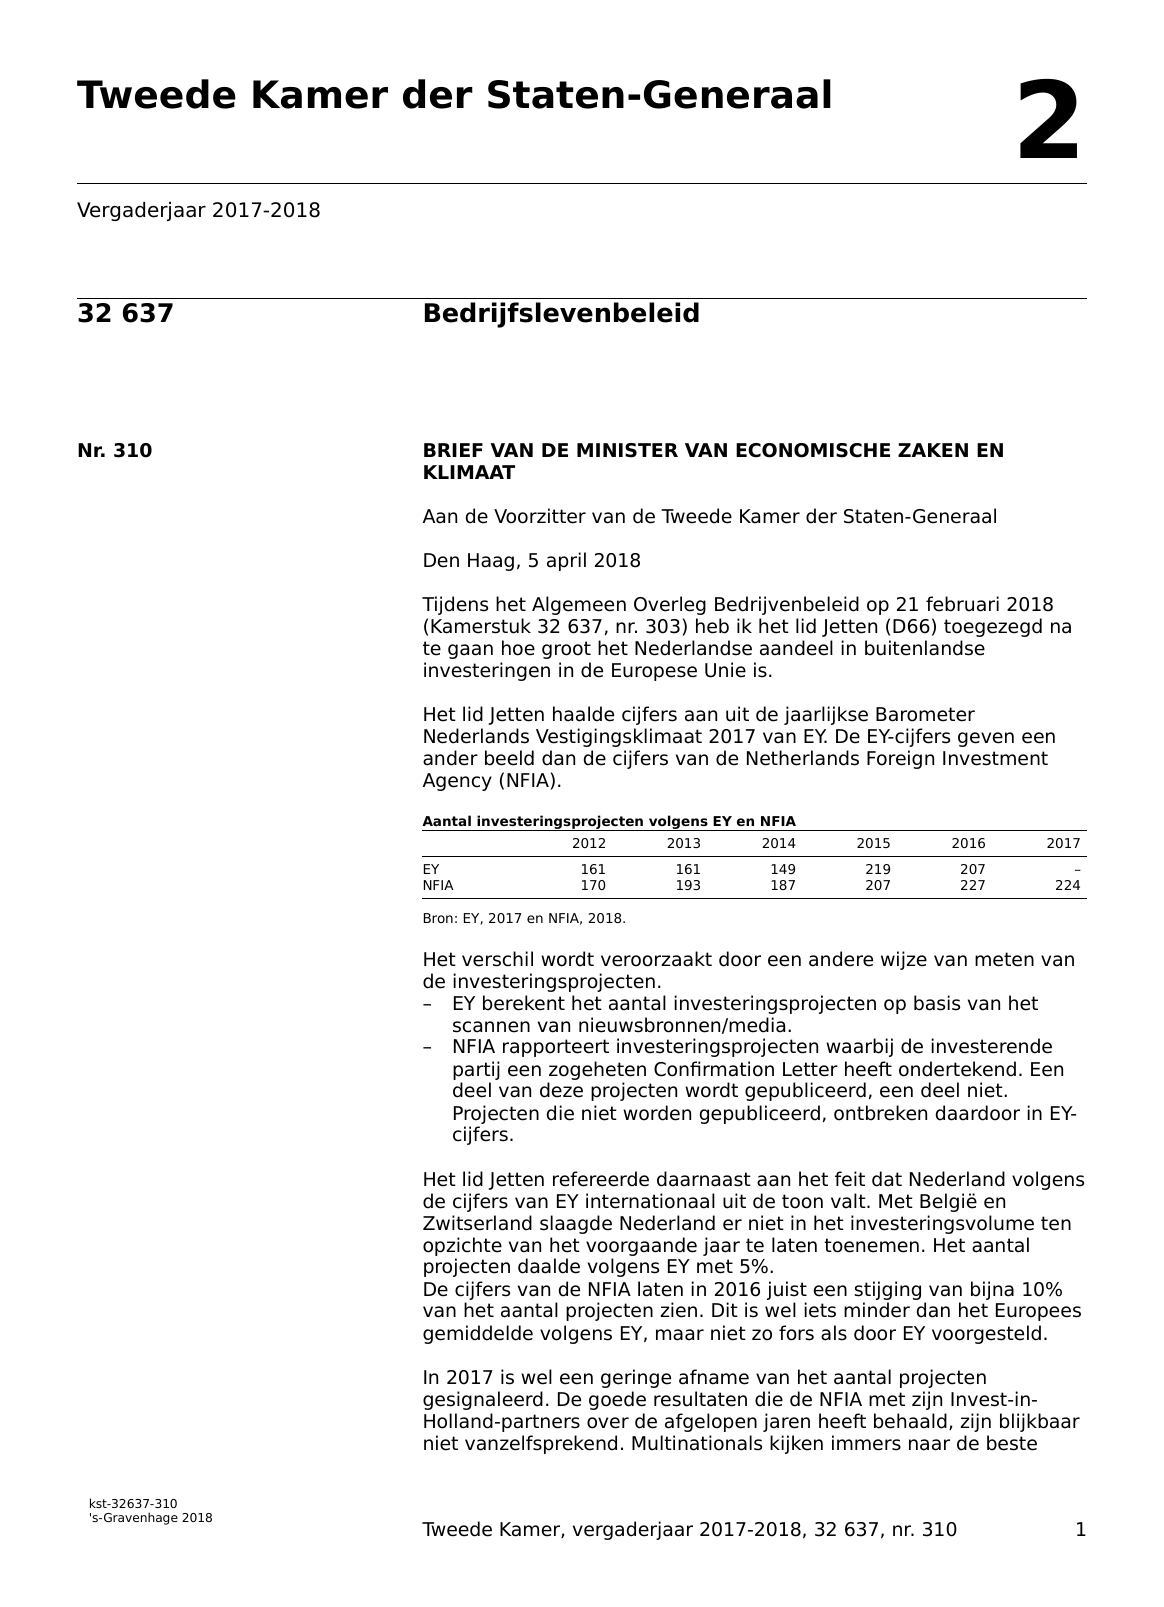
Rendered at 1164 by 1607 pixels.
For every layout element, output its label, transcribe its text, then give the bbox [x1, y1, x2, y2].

table_cell 2014 [707, 831, 802, 856]
subtitle Nr. 310 BRIEF VAN DE MINISTER VAN ECONOMISCHE ZAKEN EN KLIMAAT [77, 440, 1087, 484]
table_cell 193 [612, 878, 707, 898]
table_cell 207 [802, 878, 897, 898]
table_cell 2016 [897, 831, 992, 856]
text 's-Gravenhage 2018 [88, 1511, 323, 1525]
table_cell Bron: EY, 2017 en NFIA, 2018. [422, 899, 1087, 926]
text Aan de Voorzitter van de Tweede Kamer der Staten-Generaal [422, 506, 1087, 528]
table_cell 161 [517, 857, 612, 877]
text Den Haag, 5 april 2018 [422, 550, 1087, 572]
table_cell 227 [897, 878, 992, 898]
table_cell 207 [897, 857, 992, 877]
table_cell [422, 831, 517, 856]
table_cell 170 [517, 878, 612, 898]
text In 2017 is wel een geringe afname van het aantal projecten gesignaleerd. De goede resultaten die de NFIA met zijn Invest-in-Holland-partners over de afgelopen jaren heeft behaald, zijn blijkbaar niet vanzelfsprekend. Multinationals kijken immers naar de beste [422, 1367, 1087, 1454]
table_cell 219 [802, 857, 897, 877]
table_cell 2013 [612, 831, 707, 856]
text – EY berekent het aantal investeringsprojecten op basis van het scannen van nieuwsbronnen/media. [422, 992, 1087, 1036]
text De cijfers van de NFIA laten in 2016 juist een stijging van bijna 10% van het aantal projecten zien. Dit is wel iets minder dan het Europees gemiddelde volgens EY, maar niet zo fors als door EY voorgesteld. [422, 1278, 1087, 1344]
table_cell – [992, 857, 1087, 877]
table_cell 187 [707, 878, 802, 898]
table_header Aantal investeringsprojecten volgens EY en NFIA [422, 814, 1087, 830]
table_cell 149 [707, 857, 802, 877]
text – NFIA rapporteert investeringsprojecten waarbij de investerende partij een zogeheten Confirmation Letter heeft ondertekend. Een deel van deze projecten wordt gepubliceerd, een deel niet. Projecten die niet worden gepubliceerd, ontbreken daardoor in EY-cijfers. [422, 1036, 1087, 1146]
table_cell 2015 [802, 831, 897, 856]
text Tijdens het Algemeen Overleg Bedrijvenbeleid op 21 februari 2018 (Kamerstuk 32 637, nr. 303) heb ik het lid Jetten (D66) toegezegd na te gaan hoe groot het Nederlandse aandeel in buitenlandse investeringen in de Europese Unie is. [422, 594, 1087, 682]
table_cell Vergaderjaar 2017-2018 [77, 184, 1087, 298]
table_cell EY [422, 857, 517, 877]
table_cell 2017 [992, 831, 1087, 856]
table_cell 224 [992, 878, 1087, 898]
table_cell NFIA [422, 878, 517, 898]
text Het lid Jetten haalde cijfers aan uit de jaarlijkse Barometer Nederlands Vestigingsklimaat 2017 van EY. De EY-cijfers geven een ander beeld dan de cijfers van de Netherlands Foreign Investment Agency (NFIA). [422, 704, 1087, 792]
table_cell 161 [612, 857, 707, 877]
table_header Tweede Kamer der Staten-Generaal [77, 59, 886, 183]
text kst-32637-310 [88, 1497, 323, 1511]
table_header 2 [886, 59, 1087, 183]
table_cell 2012 [517, 831, 612, 856]
subtitle 32 637 Bedrijfslevenbeleid [77, 299, 1087, 329]
text Het lid Jetten refereerde daarnaast aan het feit dat Nederland volgens de cijfers van EY internationaal uit de toon valt. Met België en Zwitserland slaagde Nederland er niet in het investeringsvolume ten opzichte van het voorgaande jaar te laten toenemen. Het aantal projecten daalde volgens EY met 5%. [422, 1168, 1087, 1278]
text Het verschil wordt veroorzaakt door een andere wijze van meten van de investeringsprojecten. [422, 948, 1087, 992]
